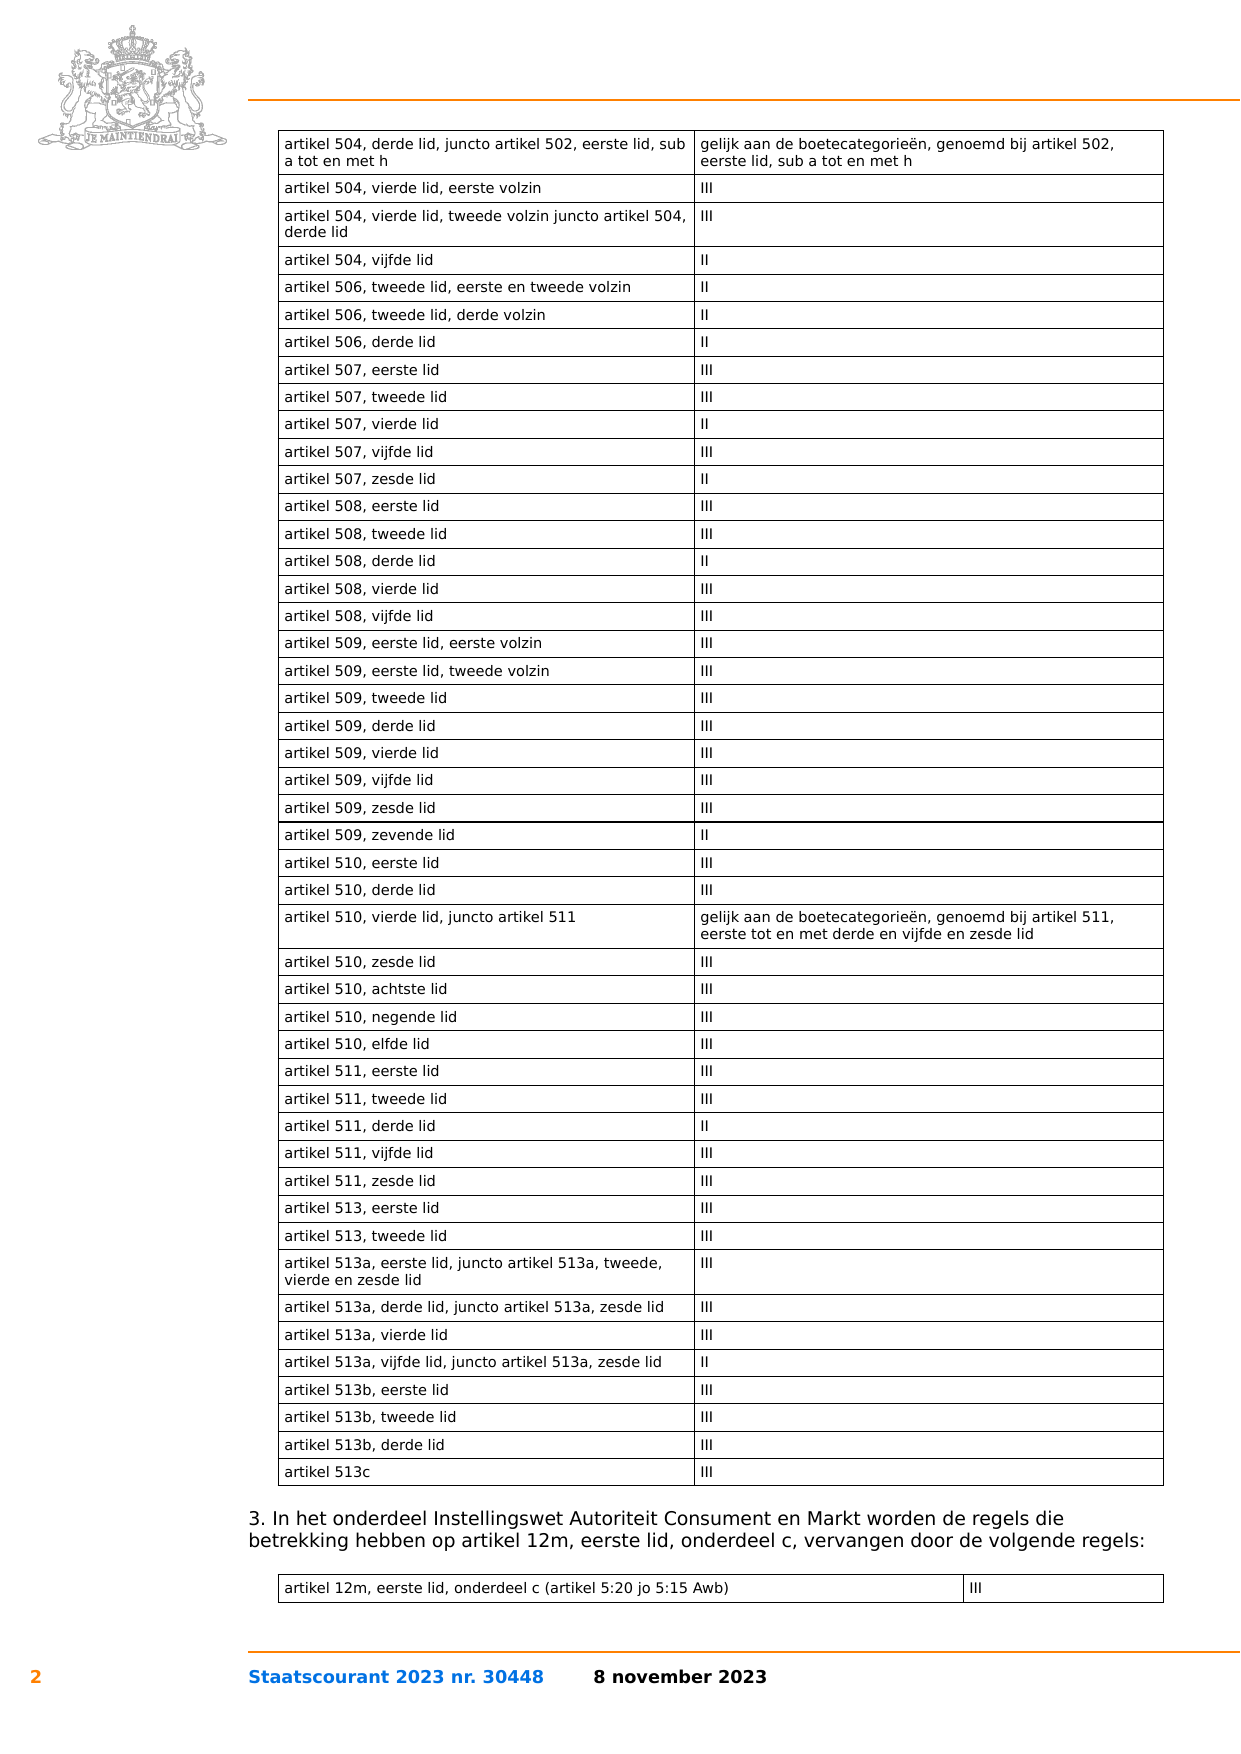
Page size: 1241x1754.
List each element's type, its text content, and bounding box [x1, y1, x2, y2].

table_cell artikel 509, zevende lid [279, 823, 694, 849]
table_cell III [695, 1196, 1163, 1222]
table_cell III [695, 1459, 1163, 1485]
text 3. In het onderdeel Instellingswet Autoriteit Consument en Markt worden de regels die betrekking hebben op artikel 12m, eerste lid, onderdeel c, vervangen door de volgende regels: [248, 1508, 1163, 1552]
table_cell artikel 509, derde lid [279, 713, 694, 739]
table_cell artikel 509, eerste lid, eerste volzin [279, 631, 694, 657]
table_cell II [695, 466, 1163, 493]
table_cell artikel 511, eerste lid [279, 1059, 694, 1085]
table_cell artikel 511, derde lid [279, 1113, 694, 1140]
table_cell III [695, 439, 1163, 465]
table_cell artikel 511, zesde lid [279, 1168, 694, 1194]
table_cell artikel 513a, vierde lid [279, 1322, 694, 1348]
table_cell II [695, 275, 1163, 301]
table_cell artikel 507, eerste lid [279, 357, 694, 383]
table_cell artikel 513a, vijfde lid, juncto artikel 513a, zesde lid [279, 1350, 694, 1376]
table_cell artikel 504, derde lid, juncto artikel 502, eerste lid, sub a tot en met h [279, 131, 694, 174]
table_cell artikel 513, eerste lid [279, 1196, 694, 1222]
table_cell II [695, 823, 1163, 849]
table_cell artikel 509, zesde lid [279, 795, 694, 821]
table_cell III [695, 357, 1163, 383]
table_cell artikel 504, vijfde lid [279, 247, 694, 273]
table_cell III [695, 685, 1163, 712]
table_cell artikel 513a, derde lid, juncto artikel 513a, zesde lid [279, 1295, 694, 1321]
table_cell gelijk aan de boetecategorieën, genoemd bij artikel 502, eerste lid, sub a tot en met h [695, 131, 1163, 174]
table_cell III [695, 1059, 1163, 1085]
table_cell artikel 510, eerste lid [279, 850, 694, 876]
table_cell artikel 510, vierde lid, juncto artikel 511 [279, 905, 694, 948]
table_cell artikel 513b, derde lid [279, 1432, 694, 1458]
table_cell artikel 513c [279, 1459, 694, 1485]
table_cell III [695, 1432, 1163, 1458]
table_cell III [695, 949, 1163, 975]
table_cell artikel 509, vierde lid [279, 740, 694, 767]
table_cell artikel 508, vierde lid [279, 576, 694, 602]
table_cell artikel 507, tweede lid [279, 384, 694, 410]
table_header artikel 12m, eerste lid, onderdeel c (artikel 5:20 jo 5:15 Awb) [279, 1575, 963, 1602]
table_cell III [695, 1250, 1163, 1294]
table_cell artikel 507, vierde lid [279, 411, 694, 438]
table_cell artikel 506, tweede lid, eerste en tweede volzin [279, 275, 694, 301]
table_cell III [695, 1004, 1163, 1030]
table_cell III [695, 175, 1163, 202]
table_cell artikel 509, tweede lid [279, 685, 694, 712]
table_cell artikel 513b, tweede lid [279, 1404, 694, 1431]
table_cell III [695, 631, 1163, 657]
table_cell artikel 510, elfde lid [279, 1031, 694, 1057]
table_cell III [695, 1295, 1163, 1321]
table_cell III [695, 1141, 1163, 1167]
table_cell III [695, 494, 1163, 520]
table_cell artikel 504, vierde lid, eerste volzin [279, 175, 694, 202]
table_cell artikel 510, derde lid [279, 877, 694, 903]
table_cell artikel 509, vijfde lid [279, 768, 694, 794]
table_cell III [695, 1031, 1163, 1057]
table_cell artikel 510, zesde lid [279, 949, 694, 975]
table_cell II [695, 302, 1163, 328]
table_cell gelijk aan de boetecategorieën, genoemd bij artikel 511, eerste tot en met derde en vijfde en zesde lid [695, 905, 1163, 948]
table_cell II [695, 1350, 1163, 1376]
table_cell artikel 504, vierde lid, tweede volzin juncto artikel 504, derde lid [279, 203, 694, 246]
table_cell III [695, 1404, 1163, 1431]
table_cell III [695, 740, 1163, 767]
table_cell artikel 507, zesde lid [279, 466, 694, 493]
table_header III [964, 1575, 1163, 1602]
table_cell artikel 510, negende lid [279, 1004, 694, 1030]
table_cell III [695, 576, 1163, 602]
table_cell artikel 511, tweede lid [279, 1086, 694, 1112]
table_cell III [695, 1168, 1163, 1194]
table_cell artikel 509, eerste lid, tweede volzin [279, 658, 694, 684]
table_cell III [695, 877, 1163, 903]
table_cell artikel 508, tweede lid [279, 521, 694, 547]
table_cell II [695, 411, 1163, 438]
table_cell II [695, 329, 1163, 356]
table_cell artikel 508, derde lid [279, 549, 694, 575]
table_cell artikel 506, tweede lid, derde volzin [279, 302, 694, 328]
table_cell III [695, 768, 1163, 794]
table_cell III [695, 850, 1163, 876]
table_cell artikel 507, vijfde lid [279, 439, 694, 465]
table_cell III [695, 521, 1163, 547]
table_cell artikel 513b, eerste lid [279, 1377, 694, 1403]
table_cell III [695, 713, 1163, 739]
table_cell artikel 506, derde lid [279, 329, 694, 356]
table_cell III [695, 1223, 1163, 1249]
table_cell artikel 511, vijfde lid [279, 1141, 694, 1167]
table_cell III [695, 976, 1163, 1003]
table_cell artikel 513a, eerste lid, juncto artikel 513a, tweede, vierde en zesde lid [279, 1250, 694, 1294]
table_cell artikel 513, tweede lid [279, 1223, 694, 1249]
table_cell III [695, 603, 1163, 629]
picture [38, 25, 227, 150]
table_cell II [695, 247, 1163, 273]
table_cell III [695, 384, 1163, 410]
table_cell artikel 510, achtste lid [279, 976, 694, 1003]
table_cell III [695, 658, 1163, 684]
table_cell III [695, 1322, 1163, 1348]
table_cell artikel 508, vijfde lid [279, 603, 694, 629]
table_cell III [695, 203, 1163, 246]
table_cell III [695, 1086, 1163, 1112]
table_cell III [695, 795, 1163, 821]
table_cell II [695, 1113, 1163, 1140]
table_cell II [695, 549, 1163, 575]
table_cell III [695, 1377, 1163, 1403]
table_cell artikel 508, eerste lid [279, 494, 694, 520]
